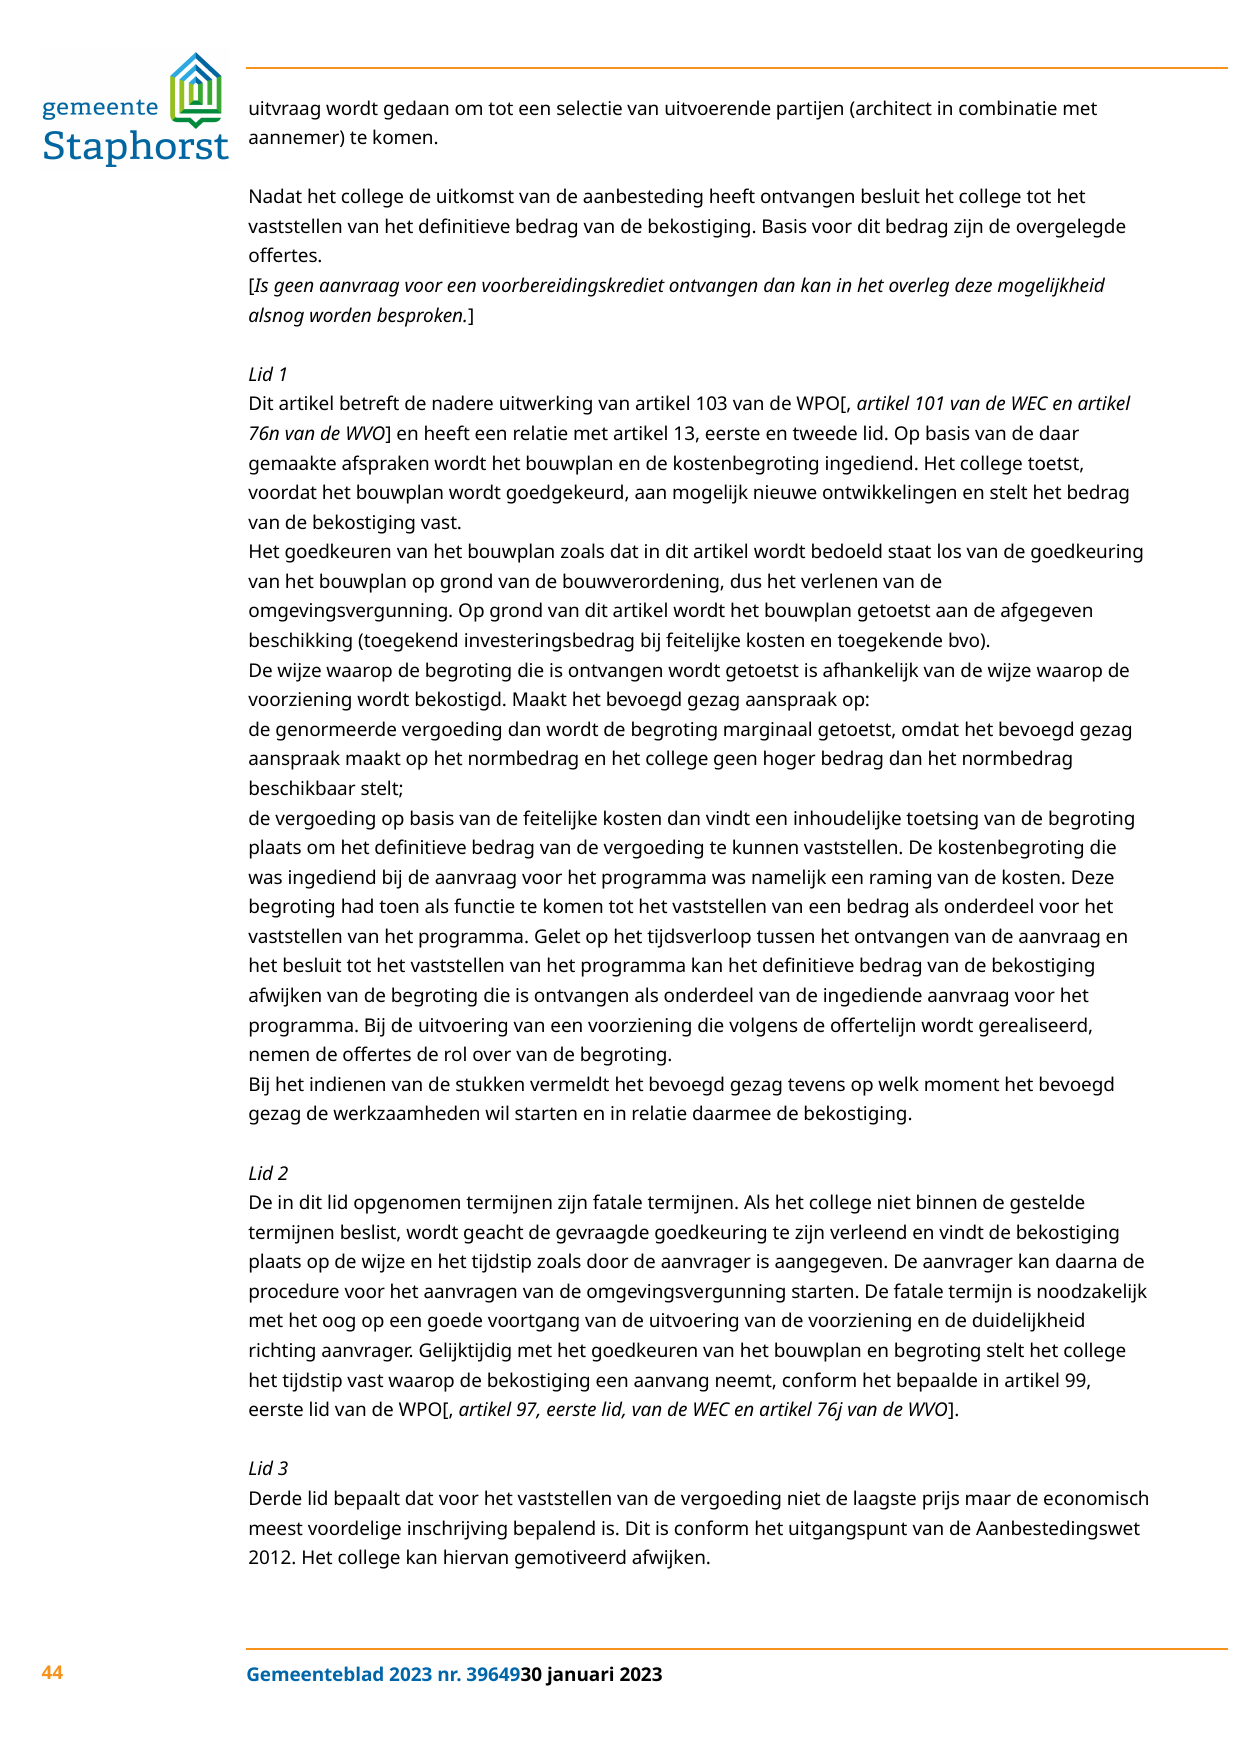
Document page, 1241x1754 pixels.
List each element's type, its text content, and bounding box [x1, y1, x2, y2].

text Lid 2 [248, 1160, 1152, 1186]
text Lid 3 [248, 1456, 1152, 1481]
text [Is geen aanvraag voor een voorbereidingskrediet ontvangen dan kan in het overleg deze mogelijkheid alsnog worden besproken.] [248, 272, 1152, 328]
text uitvraag wordt gedaan om tot een selectie van uitvoerende partijen (architect in combinatie met aannemer) te komen. [248, 95, 1152, 150]
text Derde lid bepaalt dat voor het vaststellen van de vergoeding niet de laagste prijs maar de economisch meest voordelige inschrijving bepalend is. Dit is conform het uitgangspunt van de Aanbestedingswet 2012. Het college kan hiervan gemotiveerd afwijken. [248, 1485, 1152, 1570]
text De wijze waarop de begroting die is ontvangen wordt getoetst is afhankelijk van de wijze waarop de voorziening wordt bekostigd. Maakt het bevoegd gezag aanspraak op: [248, 657, 1152, 712]
text De in dit lid opgenomen termijnen zijn fatale termijnen. Als het college niet binnen de gestelde termijnen beslist, wordt geacht de gevraagde goedkeuring te zijn verleend en vindt de bekostiging plaats op de wijze en het tijdstip zoals door de aanvrager is aangegeven. De aanvrager kan daarna de procedure voor het aanvragen van de omgevingsvergunning starten. De fatale termijn is noodzakelijk met het oog op een goede voortgang van de uitvoering van de voorziening en de duidelijkheid richting aanvrager. Gelijktijdig met het goedkeuren van het bouwplan en begroting stelt het college het tijdstip vast waarop de bekostiging een aanvang neemt, conform het bepaalde in artikel 99, eerste lid van de WPO[, artikel 97, eerste lid, van de WEC en artikel 76j van de WVO]. [248, 1189, 1152, 1422]
text de vergoeding op basis van de feitelijke kosten dan vindt een inhoudelijke toetsing van de begroting plaats om het definitieve bedrag van de vergoeding te kunnen vaststellen. De kostenbegroting die was ingediend bij de aanvraag voor het programma was namelijk een raming van de kosten. Deze begroting had toen als functie te komen tot het vaststellen van een bedrag als onderdeel voor het vaststellen van het programma. Gelet op het tijdsverloop tussen het ontvangen van de aanvraag en het besluit tot het vaststellen van het programma kan het definitieve bedrag van de bekostiging afwijken van de begroting die is ontvangen als onderdeel van de ingediende aanvraag voor het programma. Bij de uitvoering van een voorziening die volgens de offertelijn wordt gerealiseerd, nemen de offertes de rol over van de begroting. [248, 805, 1152, 1067]
picture [41, 47, 231, 172]
text de genormeerde vergoeding dan wordt de begroting marginaal getoetst, omdat het bevoegd gezag aanspraak maakt op het normbedrag en het college geen hoger bedrag dan het normbedrag beschikbaar stelt; [248, 716, 1152, 801]
text Nadat het college de uitkomst van de aanbesteding heeft ontvangen besluit het college tot het vaststellen van het definitieve bedrag van de bekostiging. Basis voor dit bedrag zijn de overgelegde offertes. [248, 183, 1152, 268]
text Dit artikel betreft de nadere uitwerking van artikel 103 van de WPO[, artikel 101 van de WEC en artikel 76n van de WVO] en heeft een relatie met artikel 13, eerste en tweede lid. Op basis van de daar gemaakte afspraken wordt het bouwplan en de kostenbegroting ingediend. Het college toetst, voordat het bouwplan wordt goedgekeurd, aan mogelijk nieuwe ontwikkelingen en stelt het bedrag van de bekostiging vast. [248, 391, 1152, 535]
text Het goedkeuren van het bouwplan zoals dat in dit artikel wordt bedoeld staat los van de goedkeuring van het bouwplan op grond van de bouwverordening, dus het verlenen van de omgevingsvergunning. Op grond van dit artikel wordt het bouwplan getoetst aan de afgegeven beschikking (toegekend investeringsbedrag bij feitelijke kosten en toegekende bvo). [248, 538, 1152, 653]
text Bij het indienen van de stukken vermeldt het bevoegd gezag tevens op welk moment het bevoegd gezag de werkzaamheden wil starten en in relatie daarmee de bekostiging. [248, 1071, 1152, 1126]
text Lid 1 [248, 361, 1152, 387]
